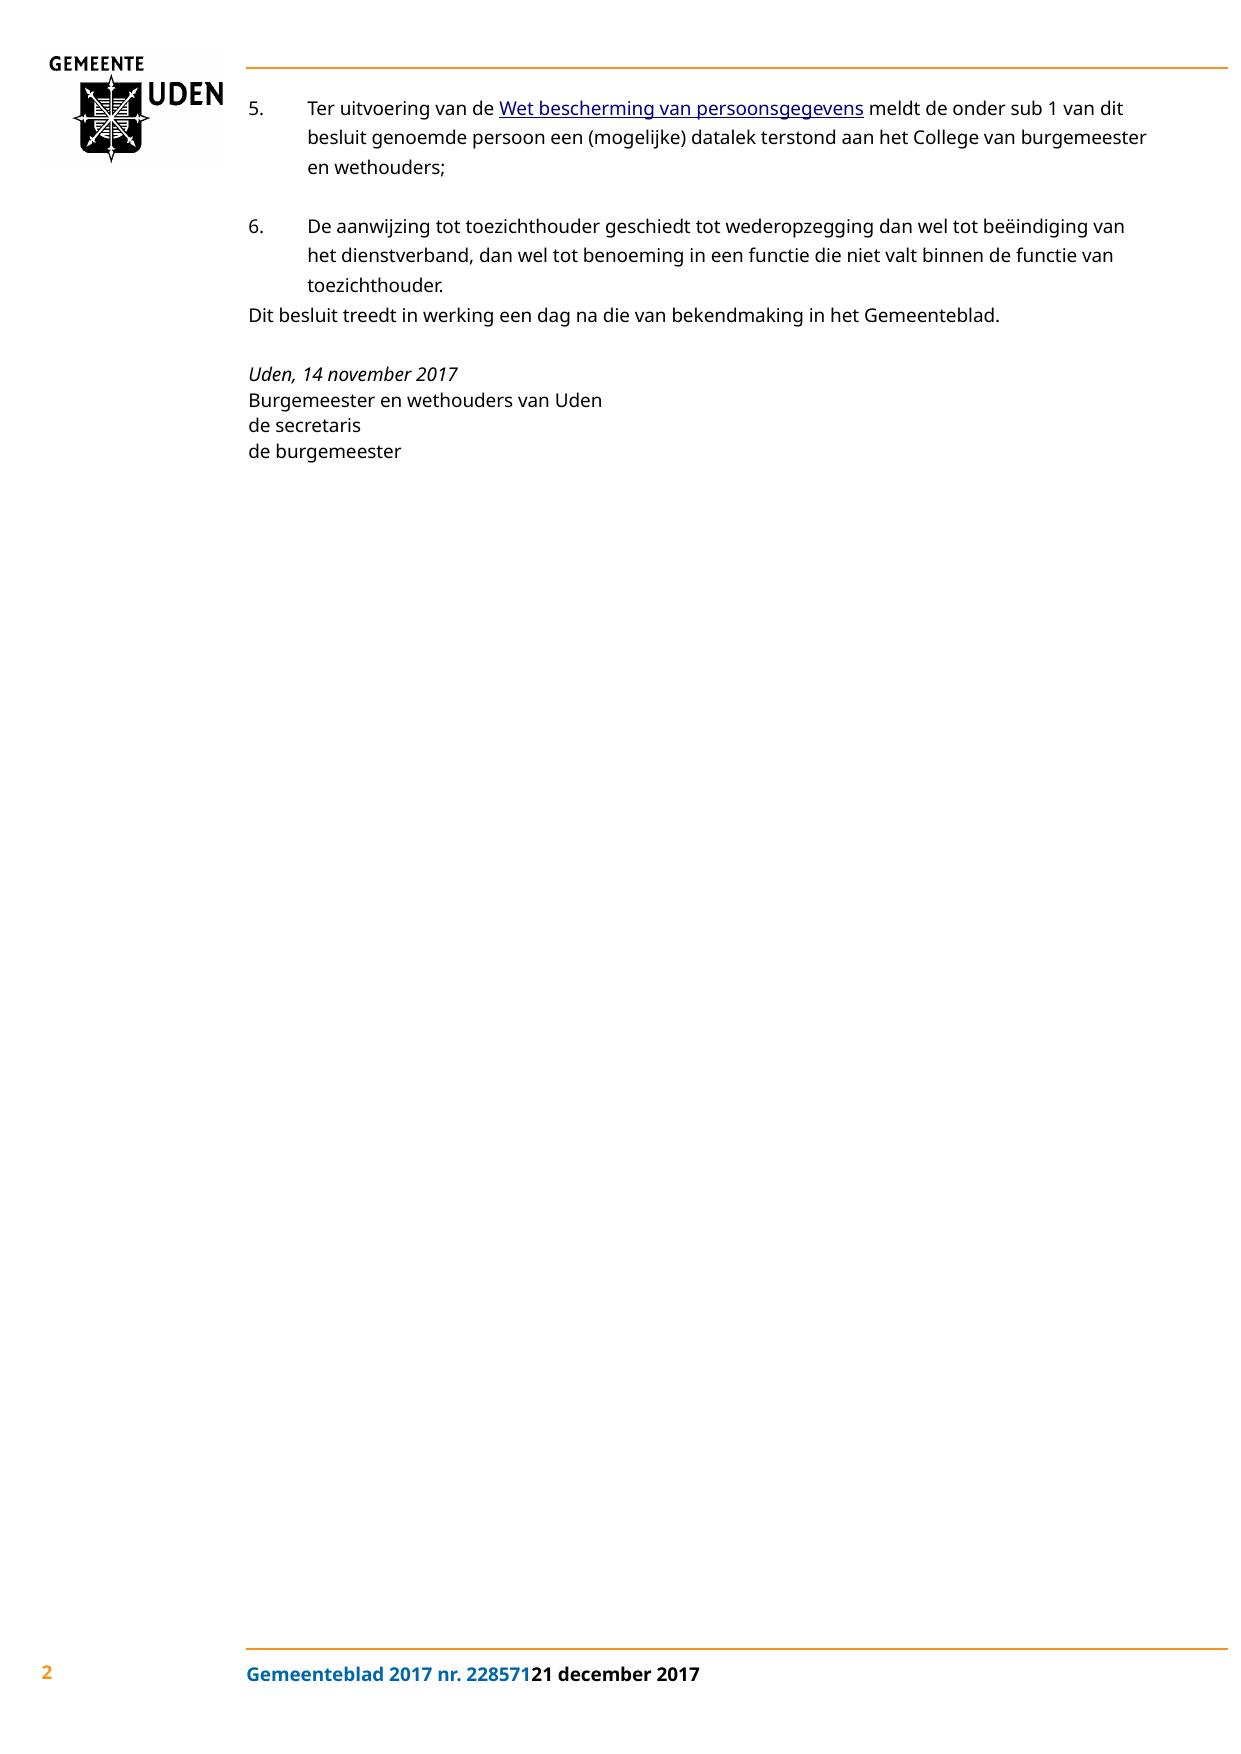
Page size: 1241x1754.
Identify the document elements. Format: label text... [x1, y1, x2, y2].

text Uden, 14 november 2017 [248, 361, 1152, 387]
text Burgemeester en wethouders van Uden [248, 387, 1152, 412]
text de burgemeester [248, 438, 1152, 464]
picture [41, 47, 231, 172]
list De aanwijzing tot toezichthouder geschiedt tot wederopzegging dan wel tot beëindiging van het dienstverband, dan wel tot benoeming in een functie die niet valt binnen de functie van toezichthouder. [248, 213, 1152, 298]
list Ter uitvoering van de Wet bescherming van persoonsgegevens meldt de onder sub 1 van dit besluit genoemde persoon een (mogelijke) datalek terstond aan het College van burgemeester en wethouders; [248, 95, 1152, 180]
text de secretaris [248, 412, 1152, 438]
text Dit besluit treedt in werking een dag na die van bekendmaking in het Gemeenteblad. [248, 302, 1152, 328]
